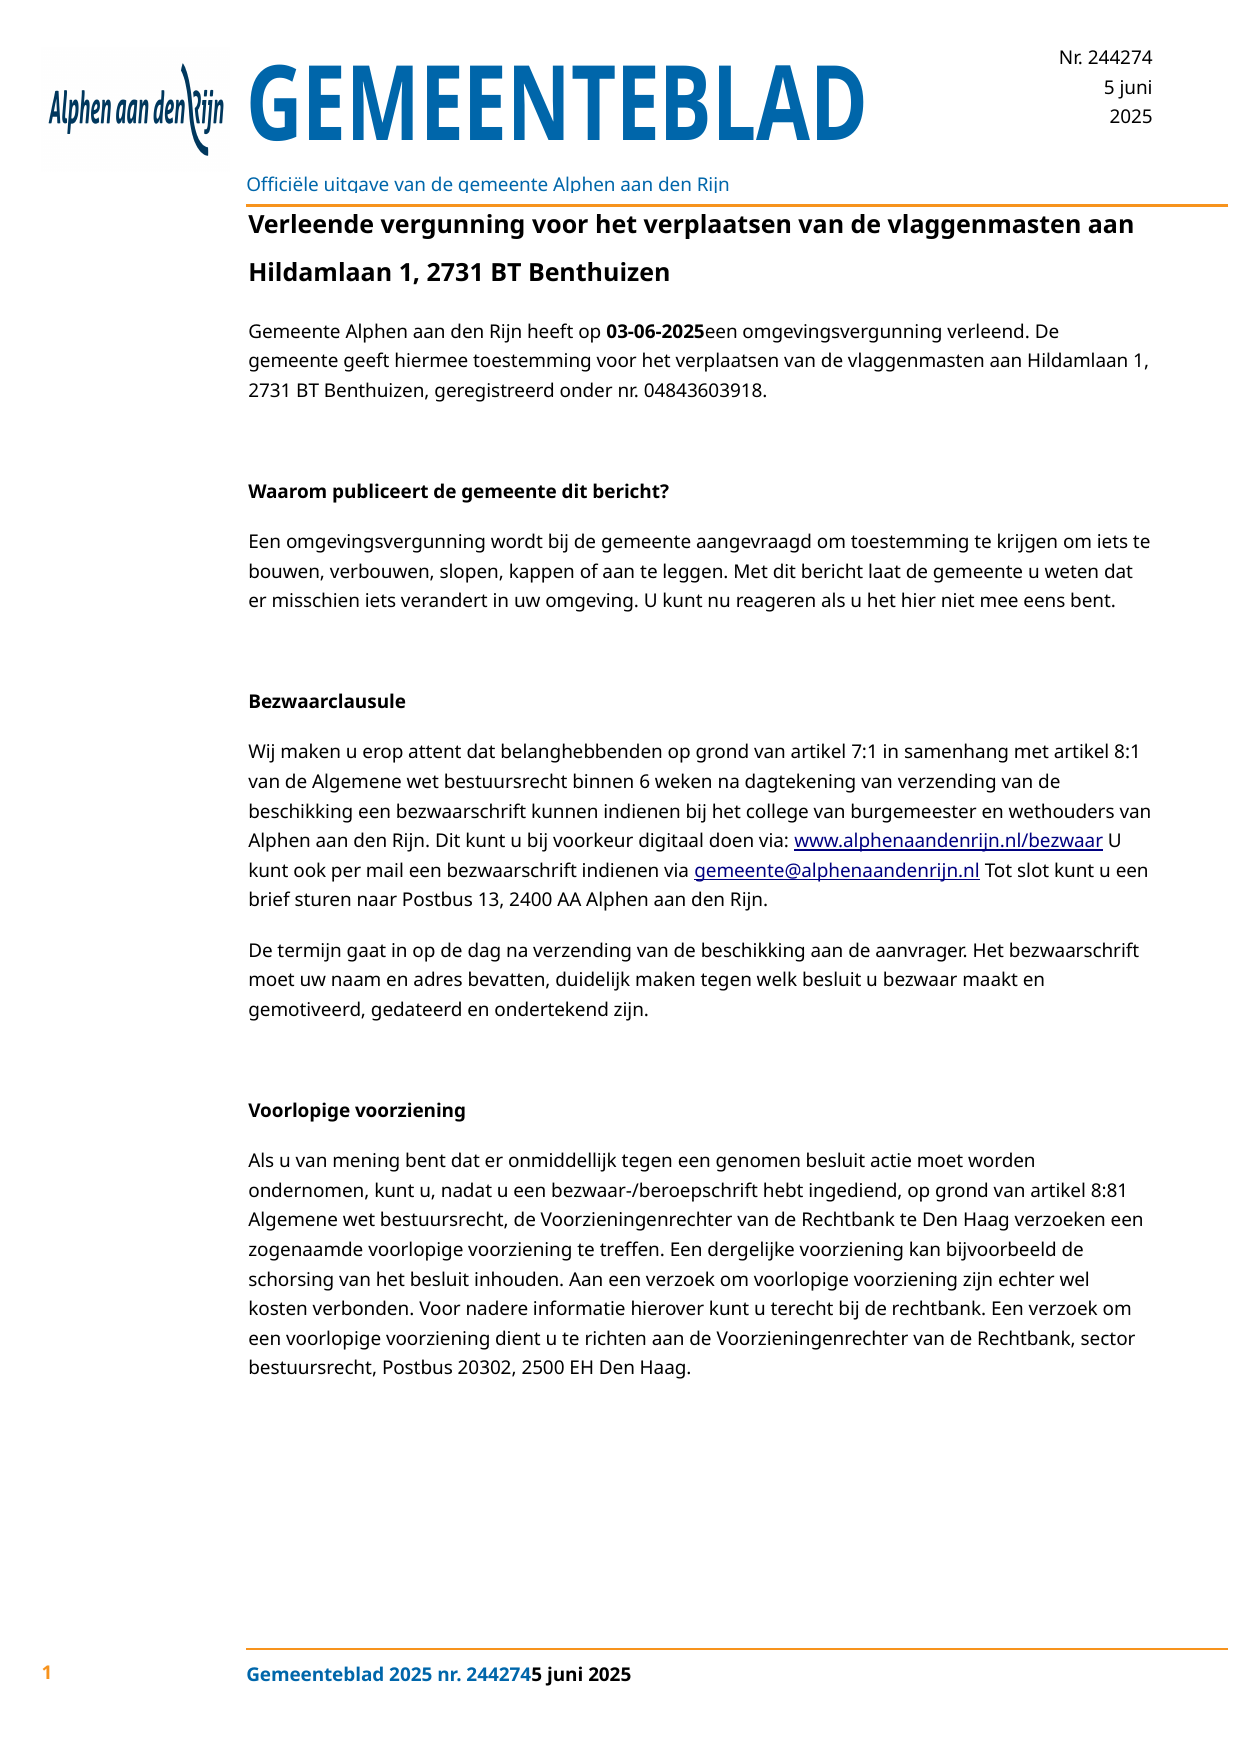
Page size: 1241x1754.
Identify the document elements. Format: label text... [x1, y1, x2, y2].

text Voorlopige voorziening [248, 1097, 1152, 1123]
text Gemeente Alphen aan den Rijn heeft op 03-06-2025een omgevingsvergunning verleend. De gemeente geeft hiermee toestemming voor het verplaatsen van de vlaggenmasten aan Hildamlaan 1, 2731 BT Benthuizen, geregistreerd onder nr. 04843603918. [248, 318, 1152, 403]
picture [41, 47, 231, 172]
text Een omgevingsvergunning wordt bij de gemeente aangevraagd om toestemming te krijgen om iets te bouwen, verbouwen, slopen, kappen of aan te leggen. Met dit bericht laat de gemeente u weten dat er misschien iets verandert in uw omgeving. U kunt nu reageren als u het hier niet mee eens bent. [248, 528, 1152, 613]
text Bezwaarclausule [248, 688, 1152, 714]
text De termijn gaat in op de dag na verzending van de beschikking aan de aanvrager. Het bezwaarschrift moet uw naam en adres bevatten, duidelijk maken tegen welk besluit u bezwaar maakt en gemotiveerd, gedateerd en ondertekend zijn. [248, 937, 1152, 1022]
text Wij maken u erop attent dat belanghebbenden op grond van artikel 7:1 in samenhang met artikel 8:1 van de Algemene wet bestuursrecht binnen 6 weken na dagtekening van verzending van de beschikking een bezwaarschrift kunnen indienen bij het college van burgemeester en wethouders van Alphen aan den Rijn. Dit kunt u bij voorkeur digitaal doen via: www.alphenaandenrijn.nl/bezwaar U kunt ook per mail een bezwaarschrift indienen via gemeente@alphenaandenrijn.nl Tot slot kunt u een brief sturen naar Postbus 13, 2400 AA Alphen aan den Rijn. [248, 739, 1152, 912]
text Verleende vergunning voor het verplaatsen van de vlaggenmasten aan Hildamlaan 1, 2731 BT Benthuizen [248, 207, 1152, 288]
text Waarom publiceert de gemeente dit bericht? [248, 478, 1152, 504]
text Als u van mening bent dat er onmiddellijk tegen een genomen besluit actie moet worden ondernomen, kunt u, nadat u een bezwaar-/beroepschrift hebt ingediend, op grond van artikel 8:81 Algemene wet bestuursrecht, de Voorzieningenrechter van de Rechtbank te Den Haag verzoeken een zogenaamde voorlopige voorziening te treffen. Een dergelijke voorziening kan bijvoorbeeld de schorsing van het besluit inhouden. Aan een verzoek om voorlopige voorziening zijn echter wel kosten verbonden. Voor nadere informatie hierover kunt u terecht bij de rechtbank. Een verzoek om een voorlopige voorziening dient u te richten aan de Voorzieningenrechter van de Rechtbank, sector bestuursrecht, Postbus 20302, 2500 EH Den Haag. [248, 1147, 1152, 1380]
